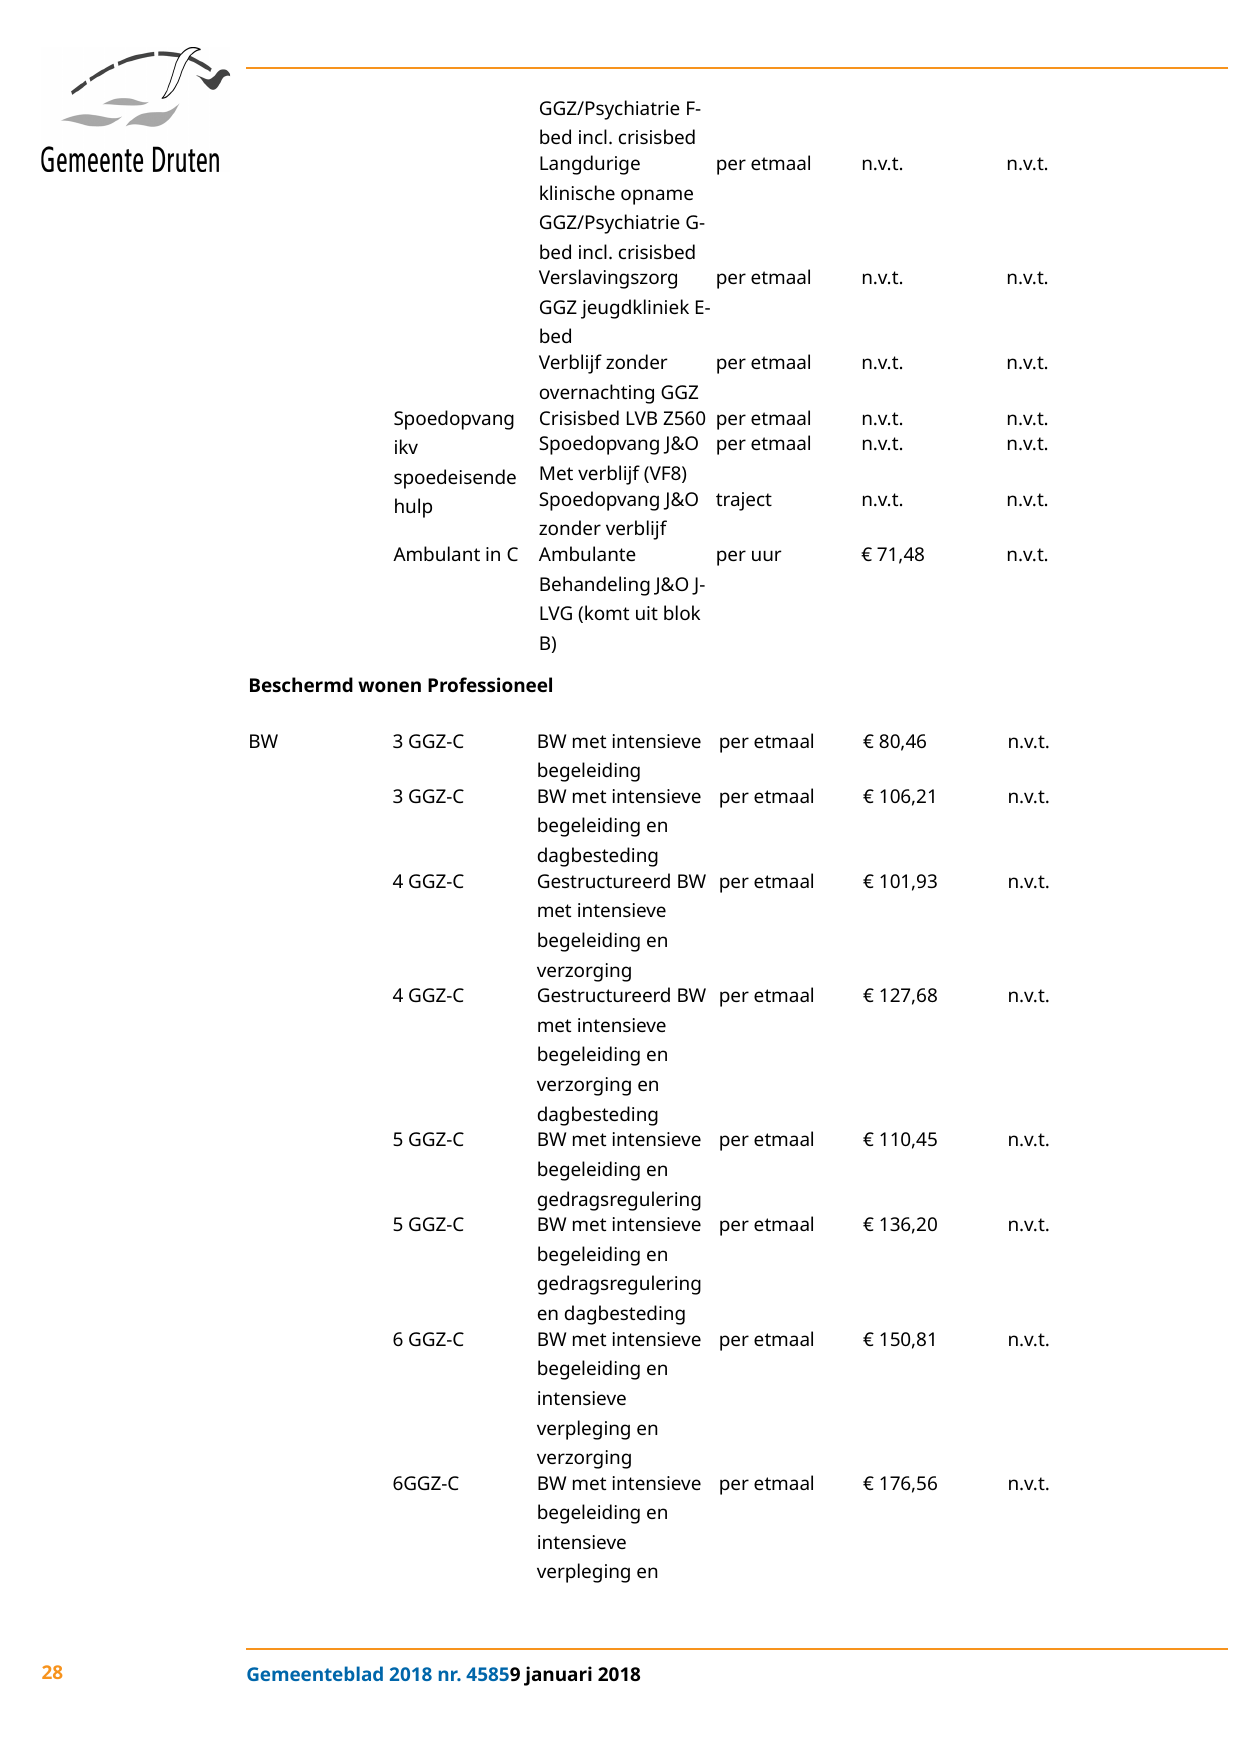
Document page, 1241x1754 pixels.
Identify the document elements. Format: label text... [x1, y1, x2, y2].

table_cell [248, 95, 393, 656]
table_header n.v.t. [1007, 728, 1152, 783]
table_cell BW met intensieve begeleiding en intensieve verpleging en [537, 1470, 719, 1584]
table_cell n.v.t. [861, 265, 1006, 349]
table_cell 6 GGZ-C [392, 1326, 537, 1470]
table_cell [716, 95, 861, 150]
table_cell [248, 1326, 392, 1470]
table_cell BW met intensieve begeleiding en dagbesteding [537, 783, 719, 868]
table_cell n.v.t. [1007, 1127, 1152, 1211]
table_cell Gestructureerd BW met intensieve begeleiding en verzorging [537, 868, 719, 982]
table_header 3 GGZ-C [392, 728, 537, 783]
table_cell n.v.t. [1006, 431, 1152, 486]
table_cell n.v.t. [1006, 265, 1152, 349]
table_cell per etmaal [716, 150, 861, 264]
table_cell Crisisbed LVB Z560 [539, 405, 716, 431]
table_cell n.v.t. [1007, 1326, 1152, 1470]
table_cell [393, 95, 539, 150]
table_cell per etmaal [716, 350, 861, 405]
text Beschermd wonen Professioneel [248, 672, 1152, 698]
table_cell per etmaal [719, 1326, 863, 1470]
table_cell Spoedopvang J&O zonder verblijf [539, 486, 716, 541]
table_cell € 150,81 [863, 1326, 1007, 1470]
table_cell BW met intensieve begeleiding en gedragsregulering [537, 1127, 719, 1211]
table_cell Langdurige klinische opname GGZ/Psychiatrie G-bed incl. crisisbed [539, 150, 716, 264]
table_cell BW met intensieve begeleiding en intensieve verpleging en verzorging [537, 1326, 719, 1470]
table_header BW met intensieve begeleiding [537, 728, 719, 783]
table_cell 3 GGZ-C [392, 783, 537, 868]
table_cell n.v.t. [1007, 983, 1152, 1127]
picture [41, 47, 231, 172]
table_cell € 106,21 [863, 783, 1007, 868]
table_cell [248, 1470, 392, 1584]
table_cell per etmaal [719, 1470, 863, 1584]
table_cell n.v.t. [861, 405, 1006, 431]
table_cell 4 GGZ-C [392, 868, 537, 982]
table_cell n.v.t. [1007, 868, 1152, 982]
table_cell Gestructureerd BW met intensieve begeleiding en verzorging en dagbesteding [537, 983, 719, 1127]
table_cell 5 GGZ-C [392, 1127, 537, 1211]
table_cell € 127,68 [863, 983, 1007, 1127]
table_cell 5 GGZ-C [392, 1211, 537, 1326]
table_cell n.v.t. [861, 350, 1006, 405]
table_cell € 71,48 [861, 541, 1006, 656]
table_cell n.v.t. [1006, 350, 1152, 405]
table_cell [248, 1127, 392, 1211]
table_cell Verslavingszorg GGZ jeugdkliniek E-bed [539, 265, 716, 349]
table_cell [861, 95, 1006, 150]
table_cell n.v.t. [1007, 1211, 1152, 1326]
table_cell Ambulant in C [393, 541, 539, 656]
table_cell [248, 783, 392, 868]
table_cell per etmaal [719, 983, 863, 1127]
table_cell n.v.t. [1006, 541, 1152, 656]
table_cell € 110,45 [863, 1127, 1007, 1211]
table_cell [393, 265, 539, 349]
table_cell [1006, 95, 1152, 150]
table_cell Verblijf zonder overnachting GGZ [539, 350, 716, 405]
table_cell per etmaal [716, 431, 861, 486]
table_cell [248, 1211, 392, 1326]
table_cell € 101,93 [863, 868, 1007, 982]
table_cell per etmaal [716, 265, 861, 349]
table_header BW [248, 728, 392, 783]
table_cell 4 GGZ-C [392, 983, 537, 1127]
table_cell traject [716, 486, 861, 541]
table_header € 80,46 [863, 728, 1007, 783]
table_cell per etmaal [716, 405, 861, 431]
table_cell € 176,56 [863, 1470, 1007, 1584]
table_cell [393, 350, 539, 405]
table_cell Spoedopvang J&O Met verblijf (VF8) [539, 431, 716, 486]
table_cell per etmaal [719, 1127, 863, 1211]
table_cell Spoedopvang ikv spoedeisende hulp [393, 405, 539, 541]
table_cell per etmaal [719, 1211, 863, 1326]
table_cell n.v.t. [861, 150, 1006, 264]
table_cell BW met intensieve begeleiding en gedragsregulering en dagbesteding [537, 1211, 719, 1326]
table_cell [248, 983, 392, 1127]
table_cell 6GGZ-C [392, 1470, 537, 1584]
table_cell per etmaal [719, 783, 863, 868]
table_cell [393, 150, 539, 264]
table_header per etmaal [719, 728, 863, 783]
table_cell n.v.t. [861, 431, 1006, 486]
table_cell [248, 868, 392, 982]
table_cell n.v.t. [1006, 150, 1152, 264]
table_cell n.v.t. [1006, 486, 1152, 541]
table_cell per uur [716, 541, 861, 656]
table_cell n.v.t. [1007, 1470, 1152, 1584]
table_cell n.v.t. [1006, 405, 1152, 431]
table_cell n.v.t. [1007, 783, 1152, 868]
table_cell GGZ/Psychiatrie F-bed incl. crisisbed [539, 95, 716, 150]
table_cell € 136,20 [863, 1211, 1007, 1326]
table_cell n.v.t. [861, 486, 1006, 541]
table_cell Ambulante Behandeling J&O J-LVG (komt uit blok B) [539, 541, 716, 656]
table_cell per etmaal [719, 868, 863, 982]
